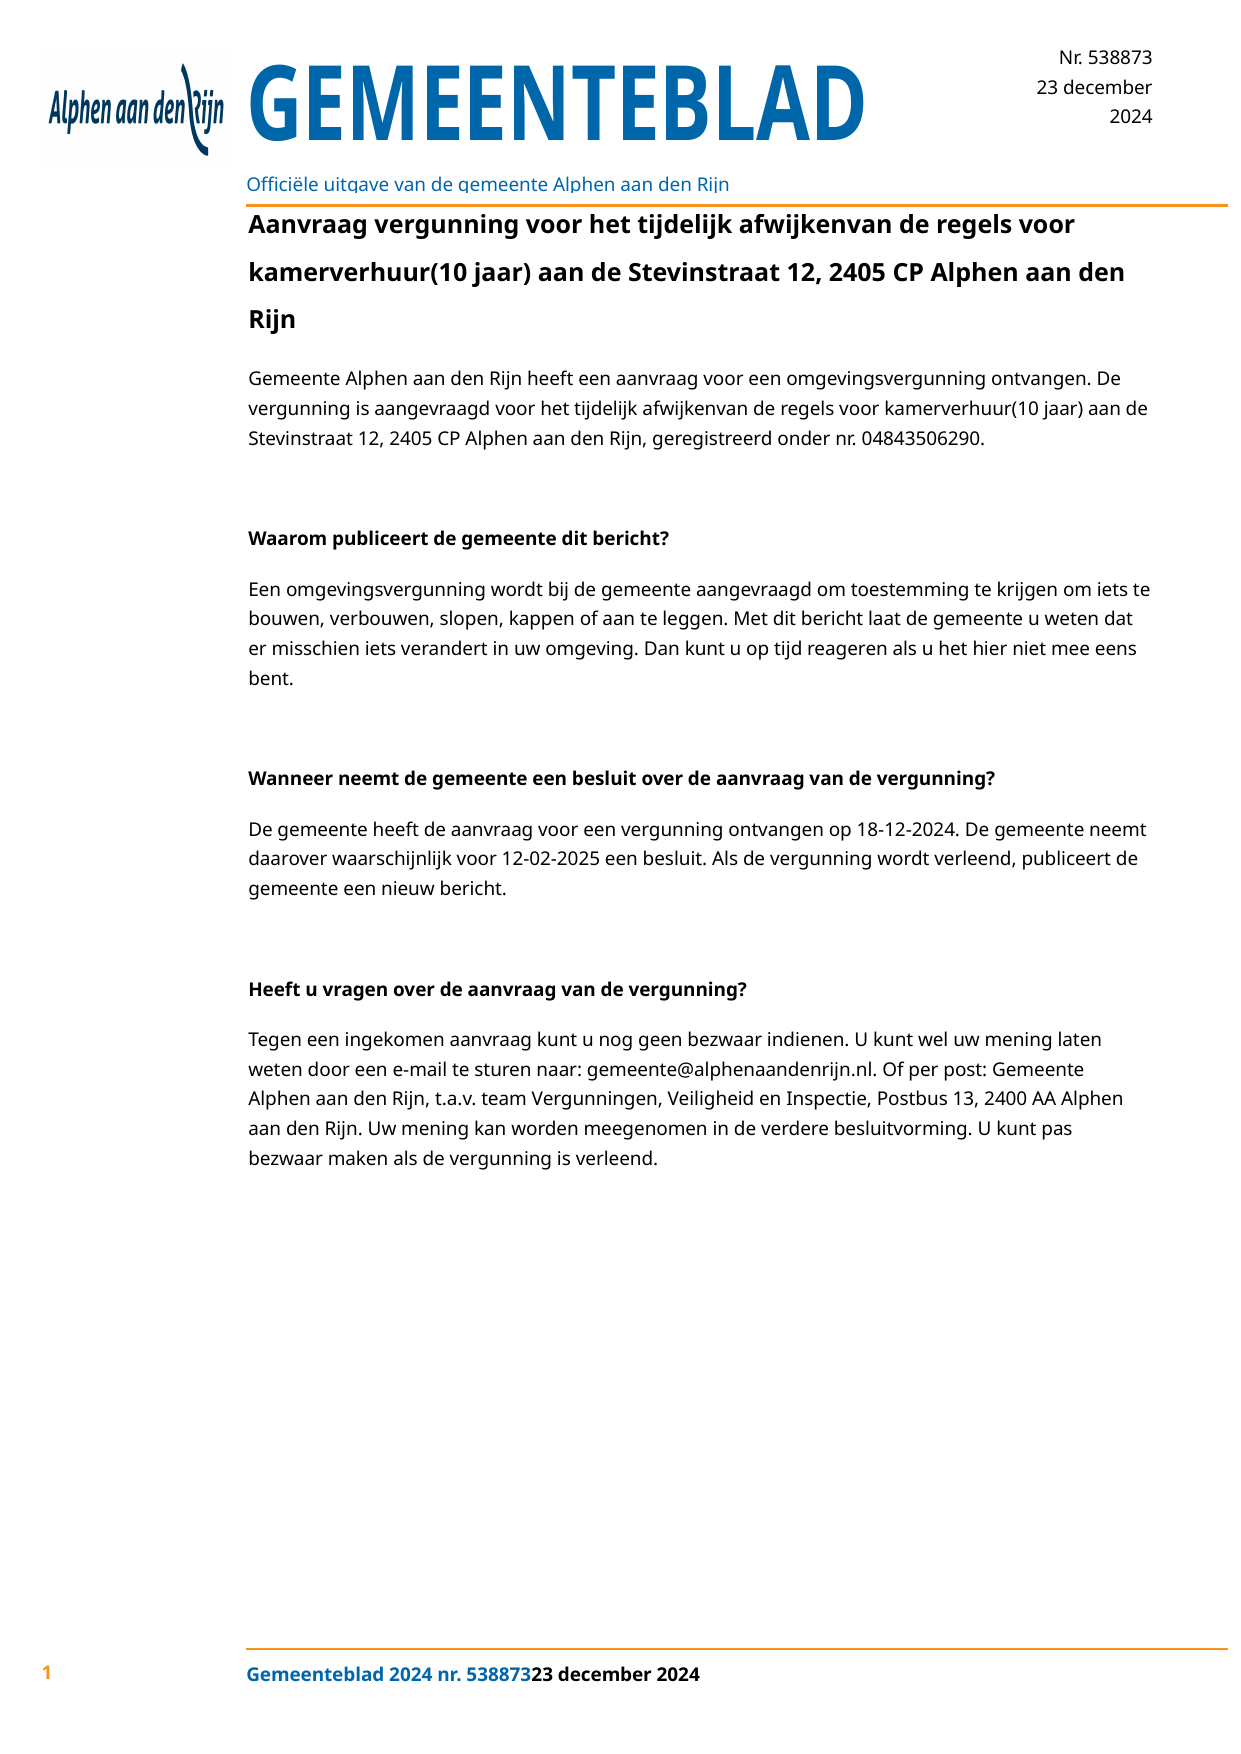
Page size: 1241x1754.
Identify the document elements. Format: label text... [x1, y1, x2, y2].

text De gemeente heeft de aanvraag voor een vergunning ontvangen op 18-12-2024. De gemeente neemt daarover waarschijnlijk voor 12-02-2025 een besluit. Als de vergunning wordt verleend, publiceert de gemeente een nieuw bericht. [248, 816, 1152, 901]
text Tegen een ingekomen aanvraag kunt u nog geen bezwaar indienen. U kunt wel uw mening laten weten door een e-mail te sturen naar: gemeente@alphenaandenrijn.nl. Of per post: Gemeente Alphen aan den Rijn, t.a.v. team Vergunningen, Veiligheid en Inspectie, Postbus 13, 2400 AA Alphen aan den Rijn. Uw mening kan worden meegenomen in de verdere besluitvorming. U kunt pas bezwaar maken als de vergunning is verleend. [248, 1026, 1152, 1170]
text Waarom publiceert de gemeente dit bericht? [248, 526, 1152, 551]
text Wanneer neemt de gemeente een besluit over de aanvraag van de vergunning? [248, 766, 1152, 791]
picture [41, 47, 231, 172]
text Een omgevingsvergunning wordt bij de gemeente aangevraagd om toestemming te krijgen om iets te bouwen, verbouwen, slopen, kappen of aan te leggen. Met dit bericht laat de gemeente u weten dat er misschien iets verandert in uw omgeving. Dan kunt u op tijd reageren als u het hier niet mee eens bent. [248, 576, 1152, 690]
text Gemeente Alphen aan den Rijn heeft een aanvraag voor een omgevingsvergunning ontvangen. De vergunning is aangevraagd voor het tijdelijk afwijkenvan de regels voor kamerverhuur(10 jaar) aan de Stevinstraat 12, 2405 CP Alphen aan den Rijn, geregistreerd onder nr. 04843506290. [248, 366, 1152, 450]
text Heeft u vragen over de aanvraag van de vergunning? [248, 976, 1152, 1002]
text Aanvraag vergunning voor het tijdelijk afwijkenvan de regels voor kamerverhuur(10 jaar) aan de Stevinstraat 12, 2405 CP Alphen aan den Rijn [248, 207, 1152, 336]
